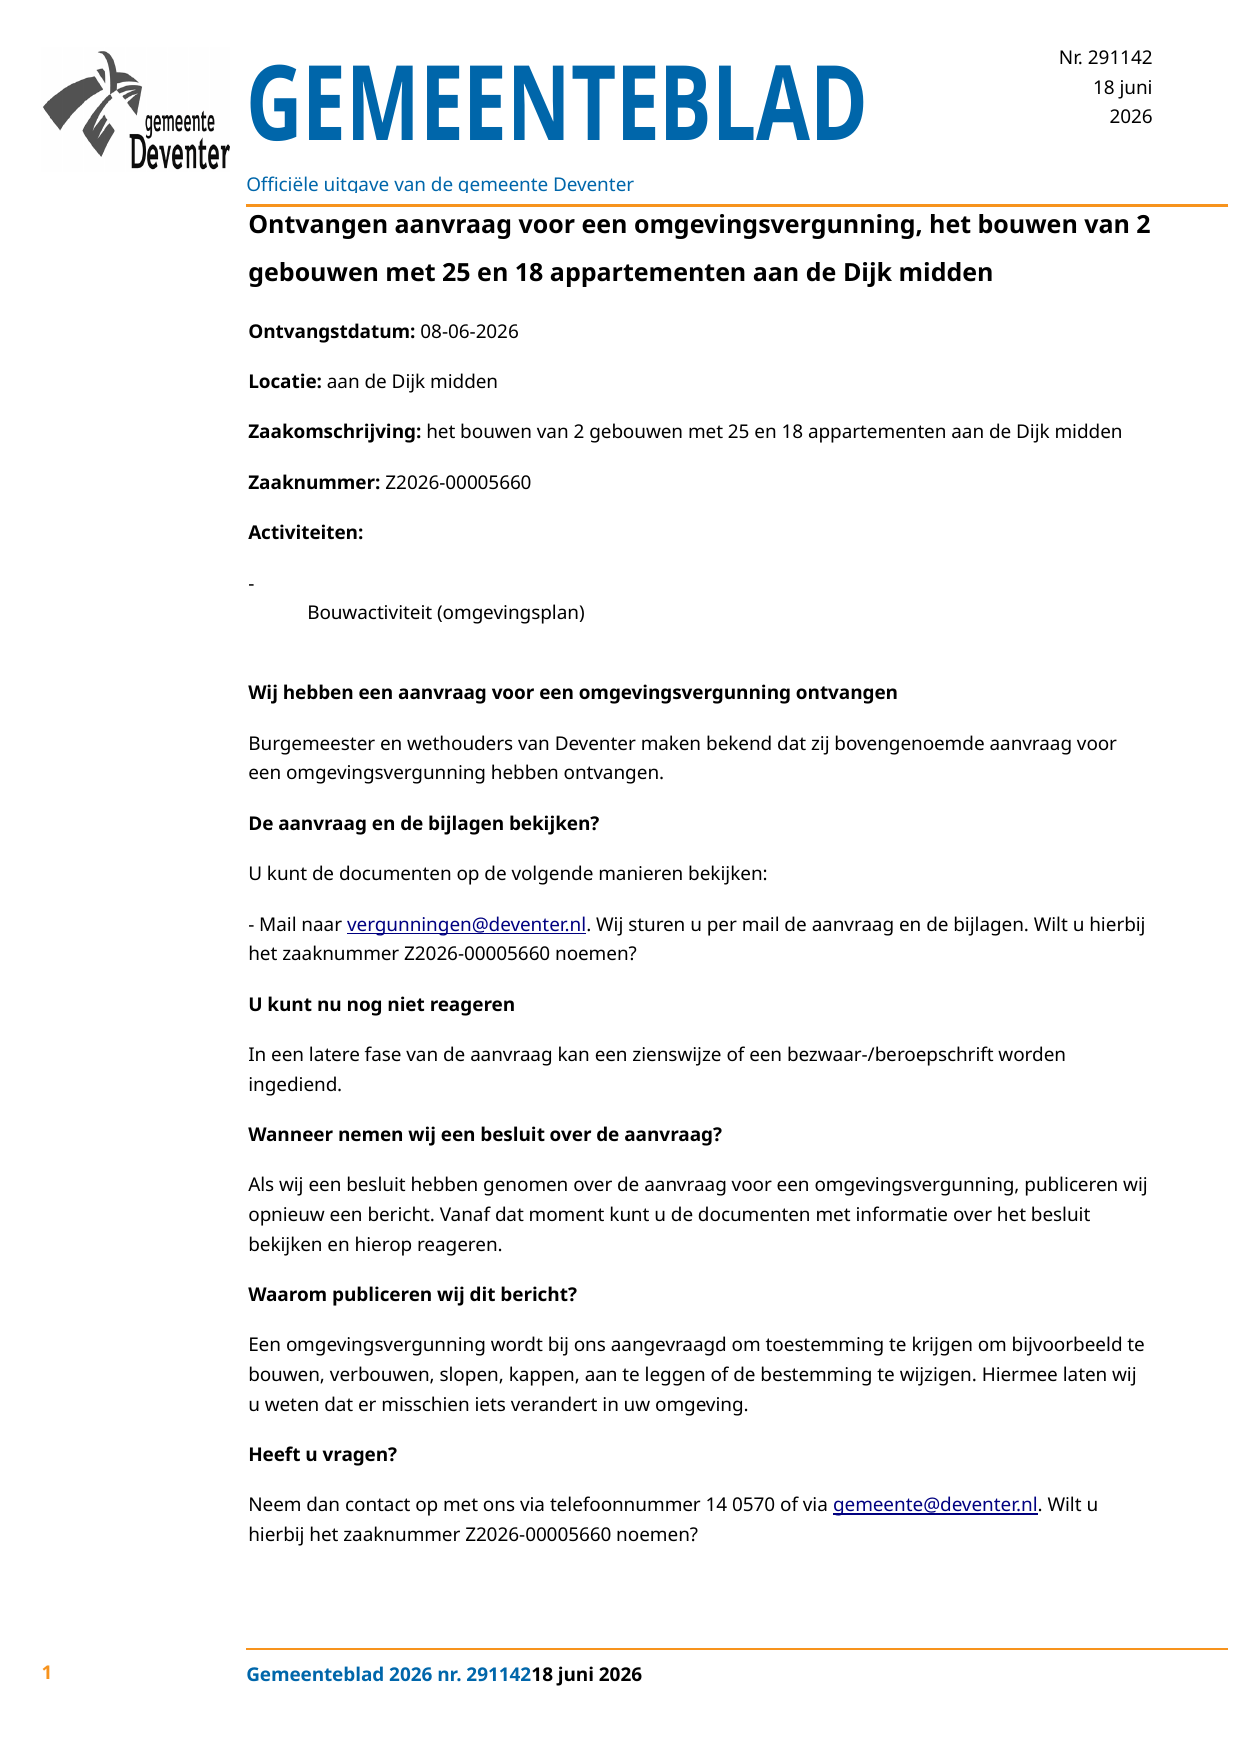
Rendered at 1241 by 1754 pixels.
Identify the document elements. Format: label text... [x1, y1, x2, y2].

picture [41, 47, 231, 172]
text Activiteiten: [248, 519, 1152, 545]
text Neem dan contact op met ons via telefoonnummer 14 0570 of via gemeente@deventer.nl. Wilt u hierbij het zaaknummer Z2026-00005660 noemen? [248, 1492, 1152, 1547]
text U kunt nu nog niet reageren [248, 991, 1152, 1017]
text Een omgevingsvergunning wordt bij ons aangevraagd om toestemming te krijgen om bijvoorbeeld te bouwen, verbouwen, slopen, kappen, aan te leggen of de bestemming te wijzigen. Hiermee laten wij u weten dat er misschien iets verandert in uw omgeving. [248, 1332, 1152, 1417]
text Locatie: aan de Dijk midden [248, 368, 1152, 394]
text U kunt de documenten op de volgende manieren bekijken: [248, 860, 1152, 886]
text In een latere fase van de aanvraag kan een zienswijze of een bezwaar-/beroepschrift worden ingediend. [248, 1041, 1152, 1097]
text Ontvangen aanvraag voor een omgevingsvergunning, het bouwen van 2 gebouwen met 25 en 18 appartementen aan de Dijk midden [248, 207, 1152, 288]
text Wij hebben een aanvraag voor een omgevingsvergunning ontvangen [248, 679, 1152, 705]
text Heeft u vragen? [248, 1441, 1152, 1467]
text Burgemeester en wethouders van Deventer maken bekend dat zij bovengenoemde aanvraag voor een omgevingsvergunning hebben ontvangen. [248, 730, 1152, 785]
text - Mail naar vergunningen@deventer.nl. Wij sturen u per mail de aanvraag en de bijlagen. Wilt u hierbij het zaaknummer Z2026-00005660 noemen? [248, 911, 1152, 966]
text Wanneer nemen wij een besluit over de aanvraag? [248, 1121, 1152, 1147]
text Waarom publiceren wij dit bericht? [248, 1281, 1152, 1307]
text Zaaknummer: Z2026-00005660 [248, 469, 1152, 495]
list Bouwactiviteit (omgevingsplan) [248, 599, 1152, 625]
text De aanvraag en de bijlagen bekijken? [248, 810, 1152, 836]
text Ontvangstdatum: 08-06-2026 [248, 318, 1152, 344]
text Zaakomschrijving: het bouwen van 2 gebouwen met 25 en 18 appartementen aan de Dijk midden [248, 419, 1152, 444]
text Als wij een besluit hebben genomen over de aanvraag voor een omgevingsvergunning, publiceren wij opnieuw een bericht. Vanaf dat moment kunt u de documenten met informatie over het besluit bekijken en hierop reageren. [248, 1172, 1152, 1257]
